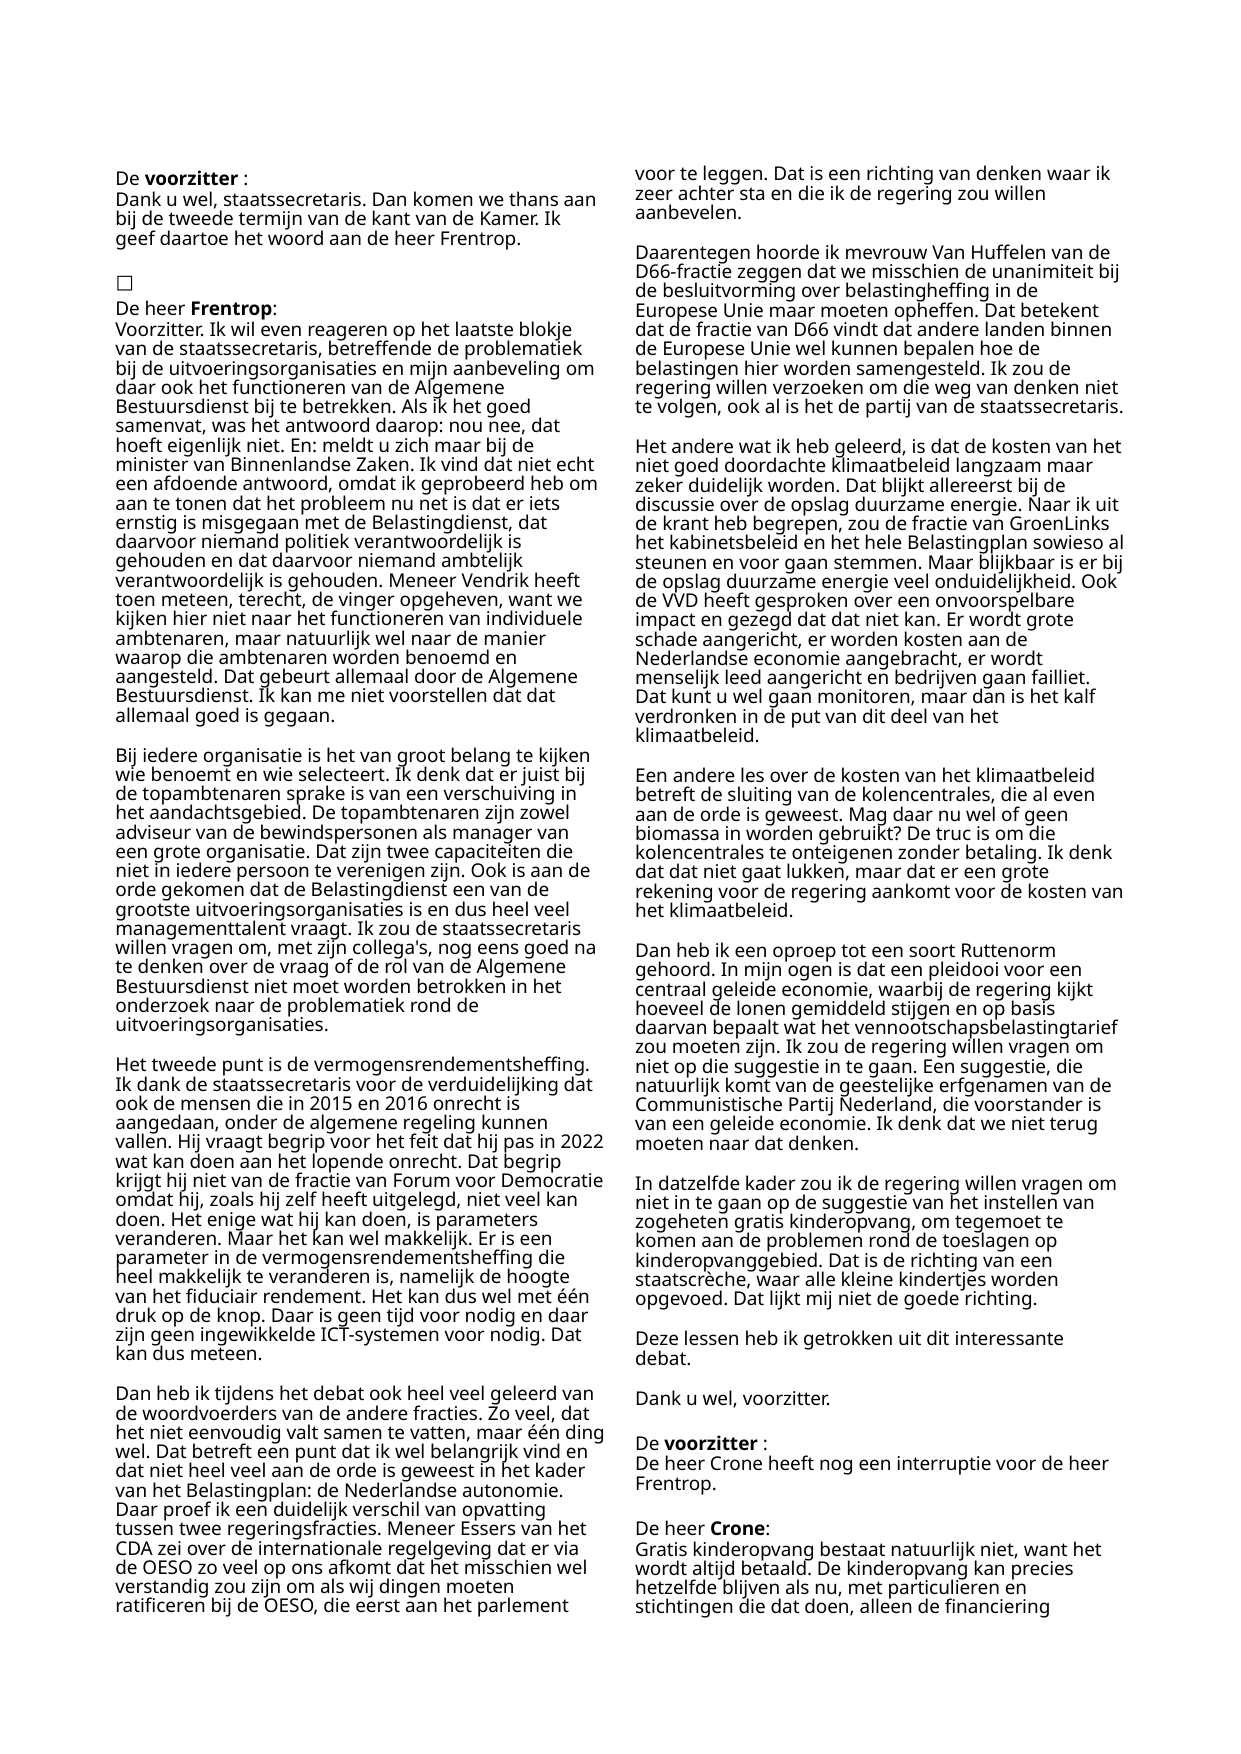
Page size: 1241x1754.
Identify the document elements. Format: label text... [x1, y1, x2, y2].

text voor te leggen. Dat is een richting van denken waar ik zeer achter sta en die ik de regering zou willen aanbevelen. [635, 165, 1125, 223]
text Dan heb ik tijdens het debat ook heel veel geleerd van de woordvoerders van de andere fracties. Zo veel, dat het niet eenvoudig valt samen te vatten, maar één ding wel. Dat betreft een punt dat ik wel belangrijk vind en dat niet heel veel aan de orde is geweest in het kader van het Belastingplan: de Nederlandse autonomie. Daar proef ik een duidelijk verschil van opvatting tussen twee regeringsfracties. Meneer Essers van het CDA zei over de internationale regelgeving dat er via de OESO zo veel op ons afkomt dat het misschien wel verstandig zou zijn om als wij dingen moeten ratificeren bij de OESO, die eerst aan het parlement [115, 1385, 605, 1617]
text De heer Crone: [635, 1515, 1125, 1541]
text Voorzitter. Ik wil even reageren op het laatste blokje van de staatssecretaris, betreffende de problematiek bij de uitvoeringsorganisaties en mijn aanbeveling om daar ook het functioneren van de Algemene Bestuursdienst bij te betrekken. Als ik het goed samenvat, was het antwoord daarop: nou nee, dat hoeft eigenlijk niet. En: meldt u zich maar bij de minister van Binnenlandse Zaken. Ik vind dat niet echt een afdoende antwoord, omdat ik geprobeerd heb om aan te tonen dat het probleem nu net is dat er iets ernstig is misgegaan met de Belastingdienst, dat daarvoor niemand politiek verantwoordelijk is gehouden en dat daarvoor niemand ambtelijk verantwoordelijk is gehouden. Meneer Vendrik heeft toen meteen, terecht, de vinger opgeheven, want we kijken hier niet naar het functioneren van individuele ambtenaren, maar natuurlijk wel naar de manier waarop die ambtenaren worden benoemd en aangesteld. Dat gebeurt allemaal door de Algemene Bestuursdienst. Ik kan me niet voorstellen dat dat allemaal goed is gegaan. [115, 321, 605, 726]
text Bij iedere organisatie is het van groot belang te kijken wie benoemt en wie selecteert. Ik denk dat er juist bij de topambtenaren sprake is van een verschuiving in het aandachtsgebied. De topambtenaren zijn zowel adviseur van de bewindspersonen als manager van een grote organisatie. Dat zijn twee capaciteiten die niet in iedere persoon te verenigen zijn. Ook is aan de orde gekomen dat de Belastingdienst een van de grootste uitvoeringsorganisaties is en dus heel veel managementtalent vraagt. Ik zou de staatssecretaris willen vragen om, met zijn collega's, nog eens goed na te denken over de vraag of de rol van de Algemene Bestuursdienst niet moet worden betrokken in het onderzoek naar de problematiek rond de uitvoeringsorganisaties. [115, 747, 605, 1036]
text Gratis kinderopvang bestaat natuurlijk niet, want het wordt altijd betaald. De kinderopvang kan precies hetzelfde blijven als nu, met particulieren en stichtingen die dat doen, alleen de financiering [635, 1541, 1125, 1618]
text Een andere les over de kosten van het klimaatbeleid betreft de sluiting van de kolencentrales, die al even aan de orde is geweest. Mag daar nu wel of geen biomassa in worden gebruikt? De truc is om die kolencentrales te onteigenen zonder betaling. Ik denk dat dat niet gaat lukken, maar dat er een grote rekening voor de regering aankomt voor de kosten van het klimaatbeleid. [635, 767, 1125, 921]
text In datzelfde kader zou ik de regering willen vragen om niet in te gaan op de suggestie van het instellen van zogeheten gratis kinderopvang, om tegemoet te komen aan de problemen rond de toeslagen op kinderopvanggebied. Dat is de richting van een staatscrèche, waar alle kleine kindertjes worden opgevoed. Dat lijkt mij niet de goede richting. [635, 1175, 1125, 1309]
text De heer Frentrop: [115, 295, 605, 321]
text Daarentegen hoorde ik mevrouw Van Huffelen van de D66-fractie zeggen dat we misschien de unanimiteit bij de besluitvorming over belastingheffing in de Europese Unie maar moeten opheffen. Dat betekent dat de fractie van D66 vindt dat andere landen binnen de Europese Unie wel kunnen bepalen hoe de belastingen hier worden samengesteld. Ik zou de regering willen verzoeken om die weg van denken niet te volgen, ook al is het de partij van de staatssecretaris. [635, 244, 1125, 417]
text De voorzitter : [635, 1430, 1125, 1455]
text De heer Crone heeft nog een interruptie voor de heer Frentrop. [635, 1455, 1125, 1494]
text ⬜ [115, 270, 605, 295]
text Het andere wat ik heb geleerd, is dat de kosten van het niet goed doordachte klimaatbeleid langzaam maar zeker duidelijk worden. Dat blijkt allereerst bij de discussie over de opslag duurzame energie. Naar ik uit de krant heb begrepen, zou de fractie van GroenLinks het kabinetsbeleid en het hele Belastingplan sowieso al steunen en voor gaan stemmen. Maar blijkbaar is er bij de opslag duurzame energie veel onduidelijkheid. Ook de VVD heeft gesproken over een onvoorspelbare impact en gezegd dat dat niet kan. Er wordt grote schade aangericht, er worden kosten aan de Nederlandse economie aangebracht, er wordt menselijk leed aangericht en bedrijven gaan failliet. Dat kunt u wel gaan monitoren, maar dan is het kalf verdronken in de put van dit deel van het klimaatbeleid. [635, 438, 1125, 746]
text Het tweede punt is de vermogensrendementsheffing. Ik dank de staatssecretaris voor de verduidelijking dat ook de mensen die in 2015 en 2016 onrecht is aangedaan, onder de algemene regeling kunnen vallen. Hij vraagt begrip voor het feit dat hij pas in 2022 wat kan doen aan het lopende onrecht. Dat begrip krijgt hij niet van de fractie van Forum voor Democratie omdat hij, zoals hij zelf heeft uitgelegd, niet veel kan doen. Het enige wat hij kan doen, is parameters veranderen. Maar het kan wel makkelijk. Er is een parameter in de vermogensrendementsheffing die heel makkelijk te veranderen is, namelijk de hoogte van het fiduciair rendement. Het kan dus wel met één druk op de knop. Daar is geen tijd voor nodig en daar zijn geen ingewikkelde ICT-systemen voor nodig. Dat kan dus meteen. [115, 1056, 605, 1365]
text Dank u wel, voorzitter. [635, 1389, 1125, 1409]
text Dank u wel, staatssecretaris. Dan komen we thans aan bij de tweede termijn van de kant van de Kamer. Ik geef daartoe het woord aan de heer Frentrop. [115, 191, 605, 249]
text Dan heb ik een oproep tot een soort Ruttenorm gehoord. In mijn ogen is dat een pleidooi voor een centraal geleide economie, waarbij de regering kijkt hoeveel de lonen gemiddeld stijgen en op basis daarvan bepaalt wat het vennootschapsbelastingtarief zou moeten zijn. Ik zou de regering willen vragen om niet op die suggestie in te gaan. Een suggestie, die natuurlijk komt van de geestelijke erfgenamen van de Communistische Partij Nederland, die voorstander is van een geleide economie. Ik denk dat we niet terug moeten naar dat denken. [635, 942, 1125, 1154]
text De voorzitter : [115, 165, 605, 191]
text Deze lessen heb ik getrokken uit dit interessante debat. [635, 1330, 1125, 1369]
